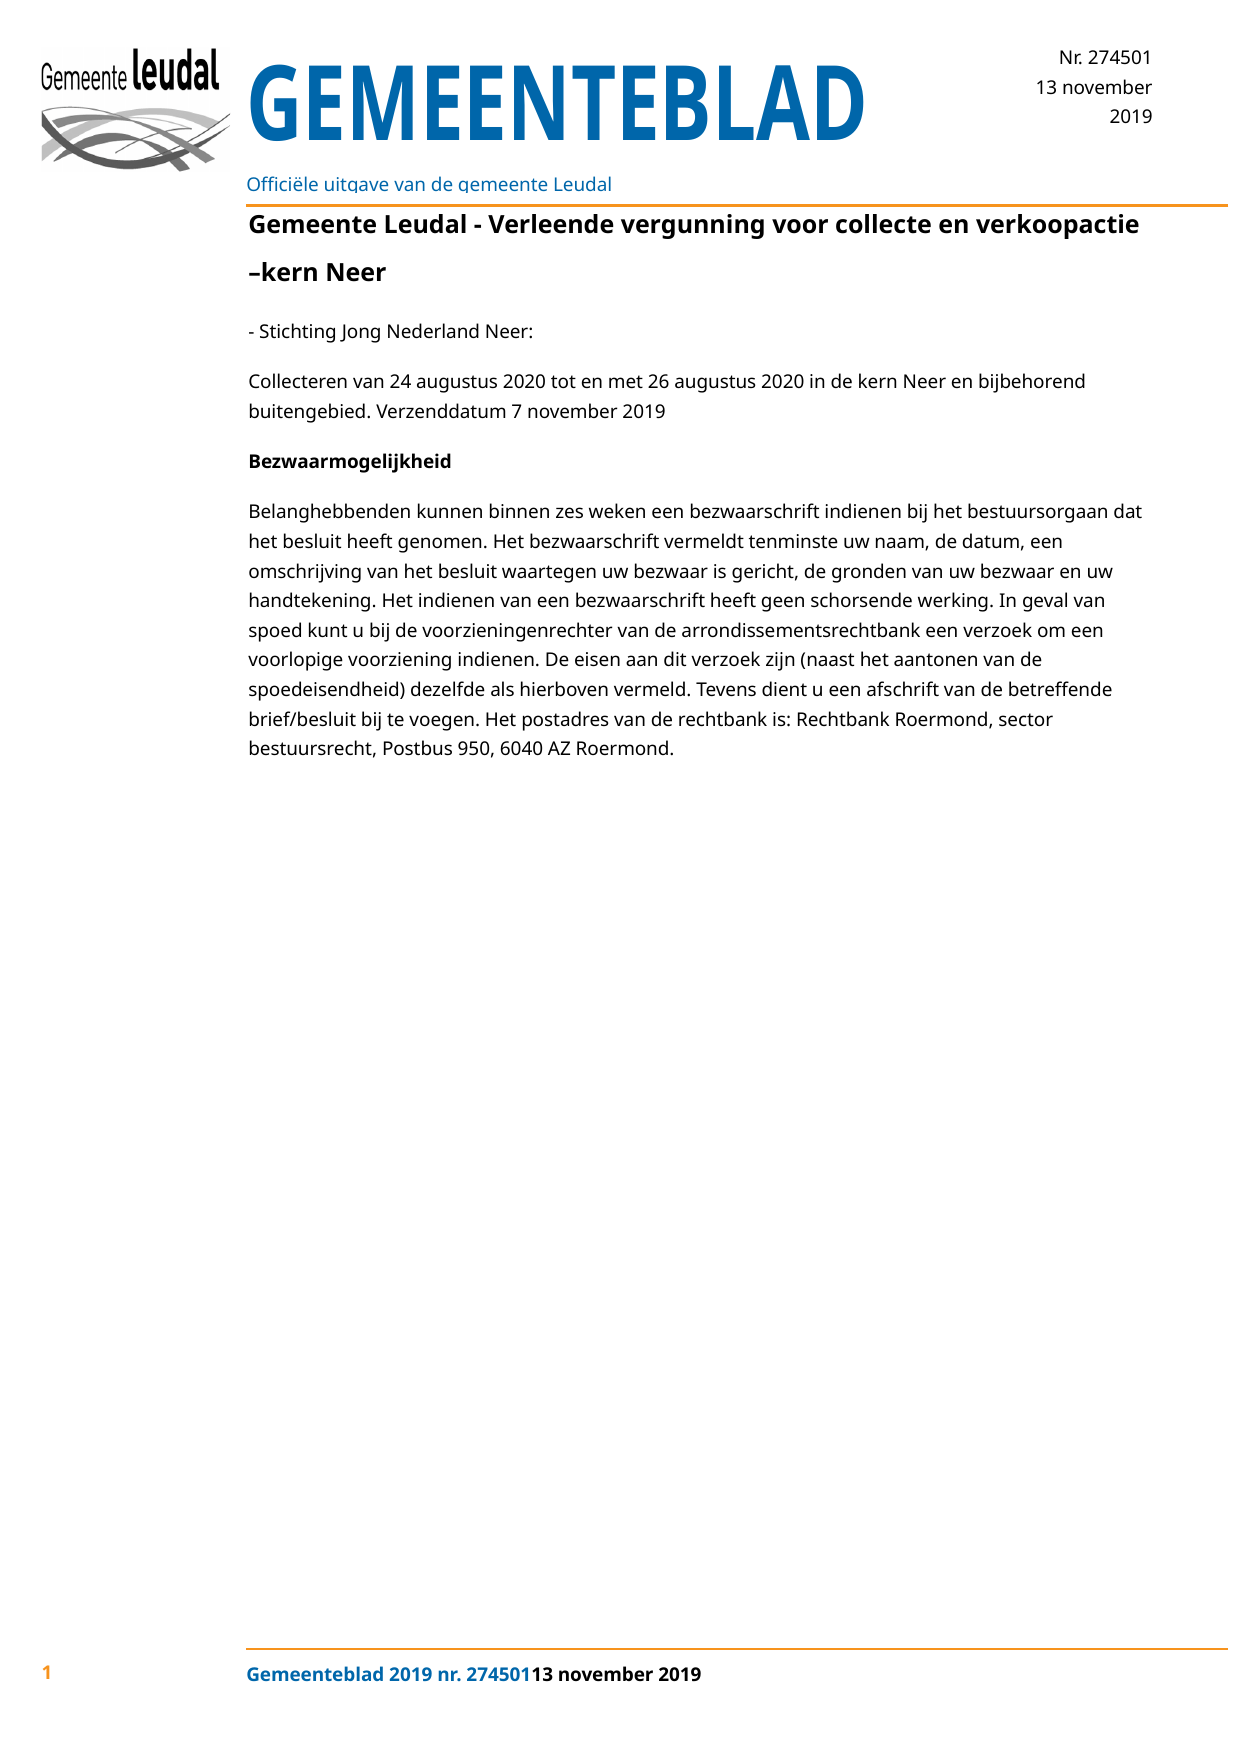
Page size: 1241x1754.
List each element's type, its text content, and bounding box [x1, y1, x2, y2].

picture [41, 47, 231, 172]
text Belanghebbenden kunnen binnen zes weken een bezwaarschrift indienen bij het bestuursorgaan dat het besluit heeft genomen. Het bezwaarschrift vermeldt tenminste uw naam, de datum, een omschrijving van het besluit waartegen uw bezwaar is gericht, de gronden van uw bezwaar en uw handtekening. Het indienen van een bezwaarschrift heeft geen schorsende werking. In geval van spoed kunt u bij de voorzieningenrechter van de arrondissementsrechtbank een verzoek om een voorlopige voorziening indienen. De eisen aan dit verzoek zijn (naast het aantonen van de spoedeisendheid) dezelfde als hierboven vermeld. Tevens dient u een afschrift van de betreffende brief/besluit bij te voegen. Het postadres van de rechtbank is: Rechtbank Roermond, sector bestuursrecht, Postbus 950, 6040 AZ Roermond. [248, 499, 1152, 761]
text - Stichting Jong Nederland Neer: [248, 318, 1152, 344]
text Bezwaarmogelijkheid [248, 448, 1152, 474]
text Gemeente Leudal - Verleende vergunning voor collecte en verkoopactie –kern Neer [248, 207, 1152, 288]
text Collecteren van 24 augustus 2020 tot en met 26 augustus 2020 in de kern Neer en bijbehorend buitengebied. Verzenddatum 7 november 2019 [248, 368, 1152, 424]
